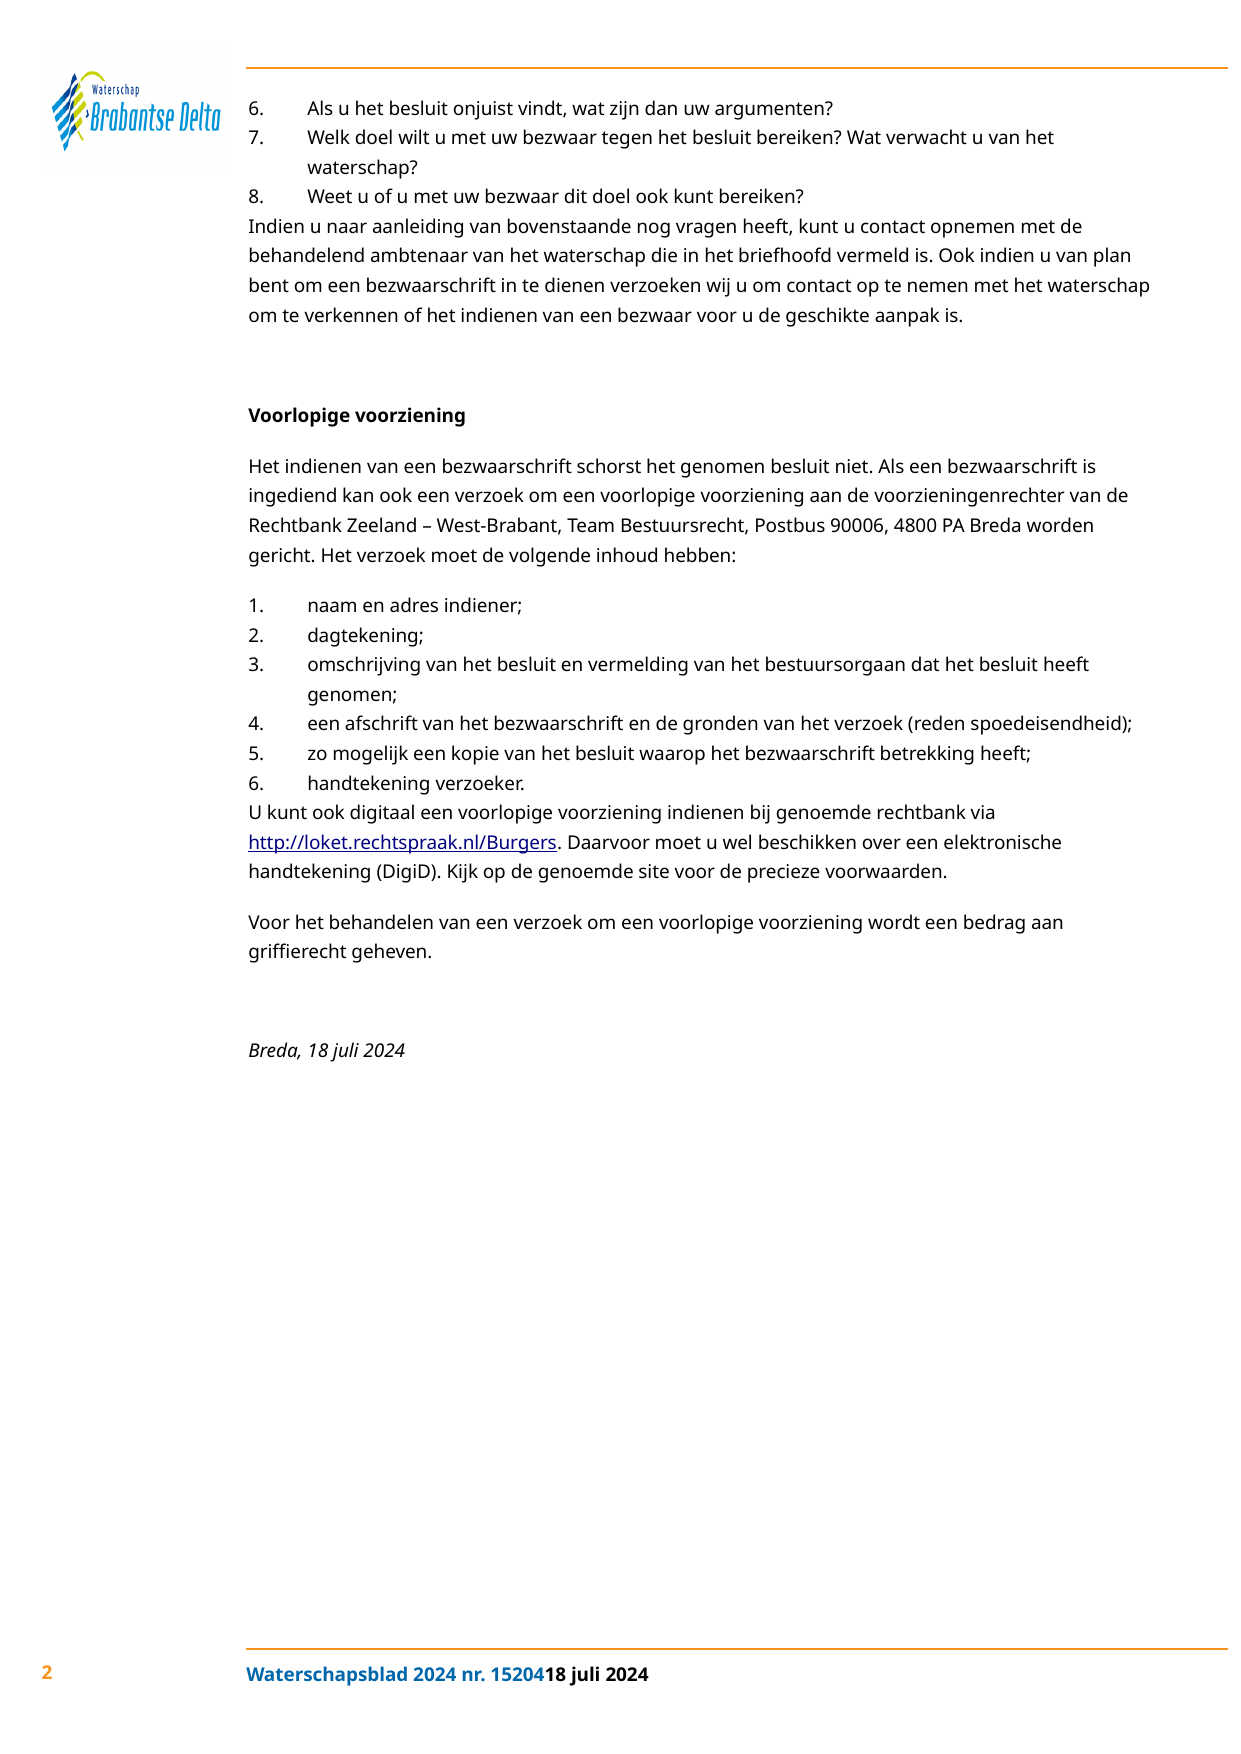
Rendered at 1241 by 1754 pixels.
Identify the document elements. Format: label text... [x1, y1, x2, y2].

text Het indienen van een bezwaarschrift schorst het genomen besluit niet. Als een bezwaarschrift is ingediend kan ook een verzoek om een voorlopige voorziening aan de voorzieningenrechter van de Rechtbank Zeeland – West-Brabant, Team Bestuursrecht, Postbus 90006, 4800 PA Breda worden gericht. Het verzoek moet de volgende inhoud hebben: [248, 453, 1152, 568]
text Voorlopige voorziening [248, 403, 1152, 428]
list Welk doel wilt u met uw bezwaar tegen het besluit bereiken? Wat verwacht u van het waterschap? [248, 124, 1152, 180]
list Weet u of u met uw bezwaar dit doel ook kunt bereiken? [248, 183, 1152, 209]
list Als u het besluit onjuist vindt, wat zijn dan uw argumenten? [248, 95, 1152, 121]
list omschrijving van het besluit en vermelding van het bestuursorgaan dat het besluit heeft genomen; [248, 651, 1152, 707]
list dagtekening; [248, 622, 1152, 648]
list naam en adres indiener; [248, 592, 1152, 618]
list handtekening verzoeker. [248, 770, 1152, 796]
picture [41, 47, 231, 172]
text U kunt ook digitaal een voorlopige voorziening indienen bij genoemde rechtbank via http://loket.rechtspraak.nl/Burgers. Daarvoor moet u wel beschikken over een elektronische handtekening (DigiD). Kijk op de genoemde site voor de precieze voorwaarden. [248, 799, 1152, 884]
list zo mogelijk een kopie van het besluit waarop het bezwaarschrift betrekking heeft; [248, 740, 1152, 766]
text Voor het behandelen van een verzoek om een voorlopige voorziening wordt een bedrag aan griffierecht geheven. [248, 909, 1152, 964]
text Indien u naar aanleiding van bovenstaande nog vragen heeft, kunt u contact opnemen met de behandelend ambtenaar van het waterschap die in het briefhoofd vermeld is. Ook indien u van plan bent om een bezwaarschrift in te dienen verzoeken wij u om contact op te nemen met het waterschap om te verkennen of het indienen van een bezwaar voor u de geschikte aanpak is. [248, 213, 1152, 328]
list een afschrift van het bezwaarschrift en de gronden van het verzoek (reden spoedeisendheid); [248, 711, 1152, 736]
text Breda, 18 juli 2024 [248, 1037, 1152, 1062]
